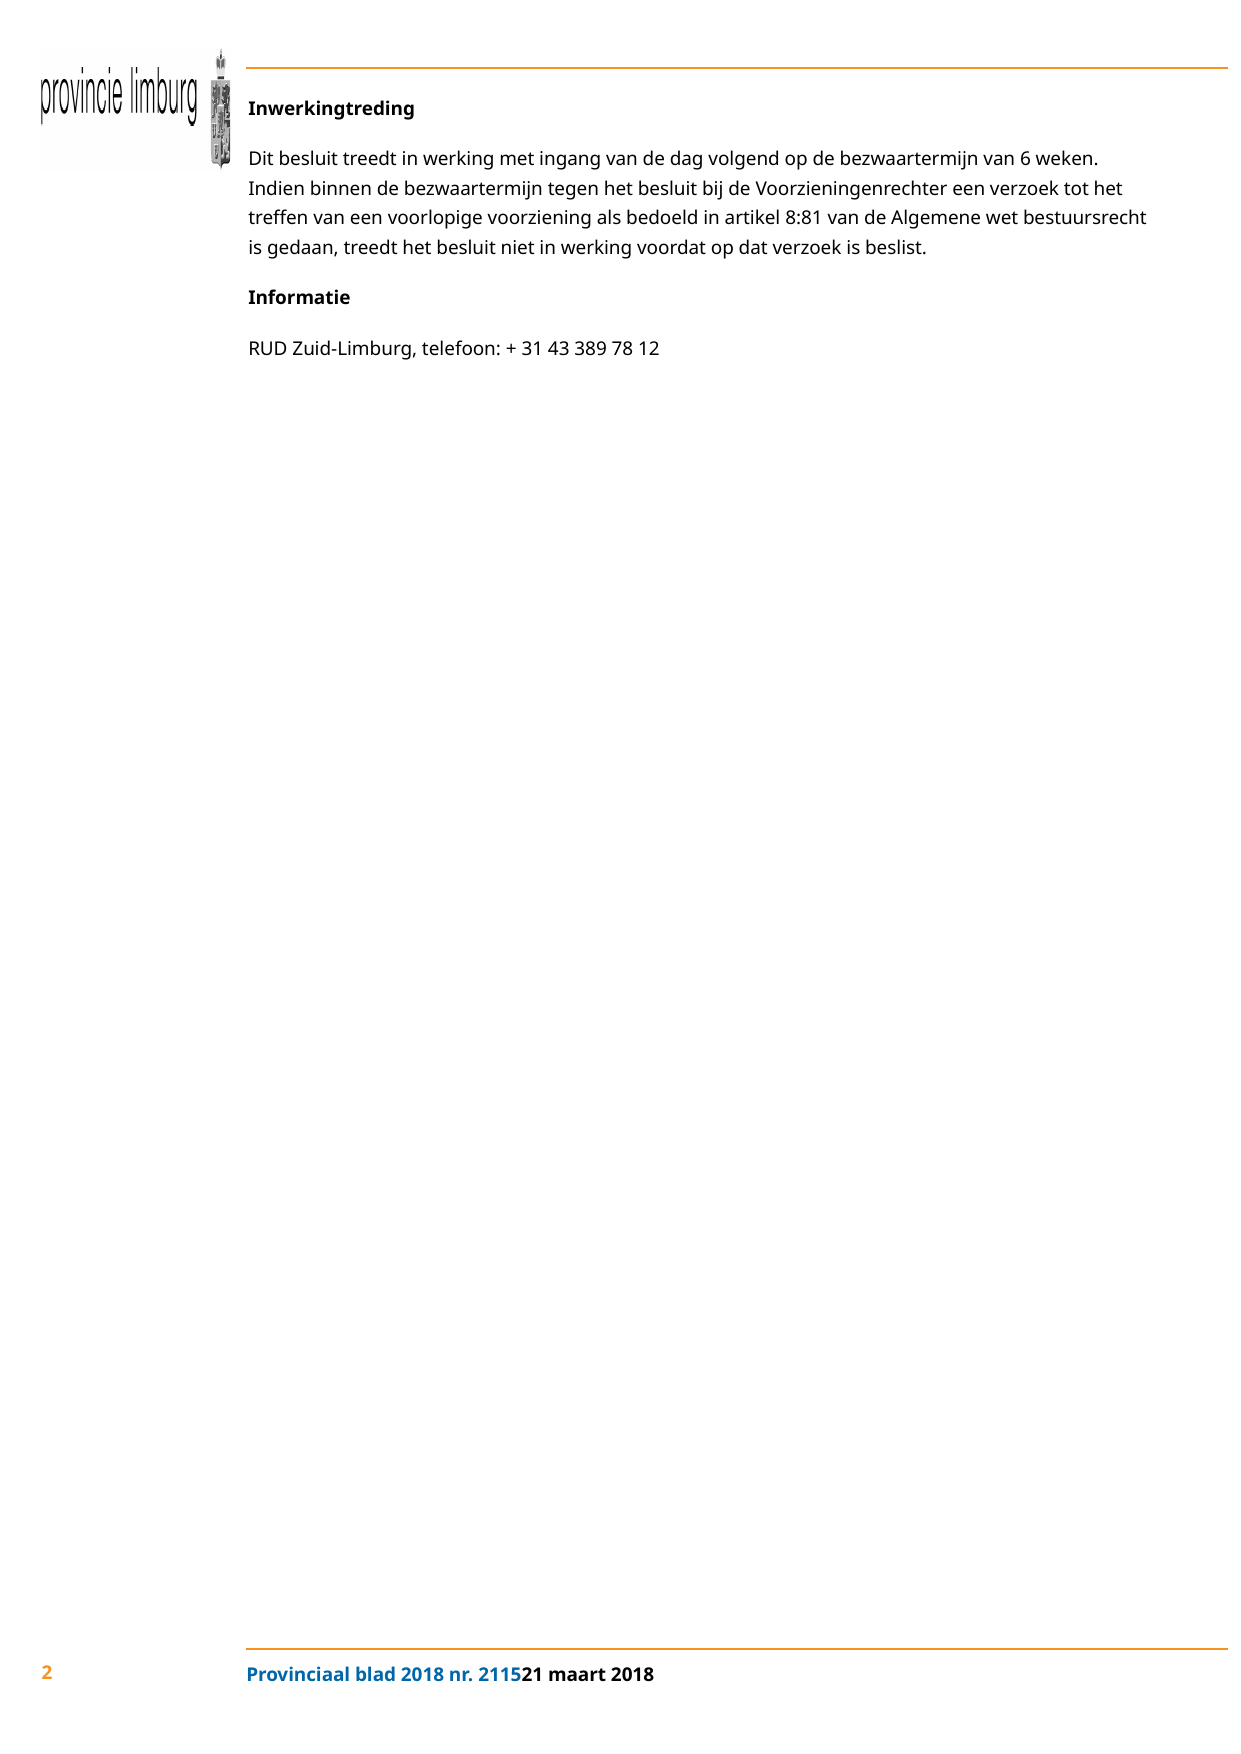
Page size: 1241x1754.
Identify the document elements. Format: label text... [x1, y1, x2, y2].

text Informatie [248, 284, 1152, 310]
picture [41, 47, 231, 172]
text Dit besluit treedt in werking met ingang van de dag volgend op de bezwaartermijn van 6 weken. Indien binnen de bezwaartermijn tegen het besluit bij de Voorzieningenrechter een verzoek tot het treffen van een voorlopige voorziening als bedoeld in artikel 8:81 van de Algemene wet bestuursrecht is gedaan, treedt het besluit niet in werking voordat op dat verzoek is beslist. [248, 145, 1152, 260]
text RUD Zuid-Limburg, telefoon: + 31 43 389 78 12 [248, 335, 1152, 361]
text Inwerkingtreding [248, 95, 1152, 121]
